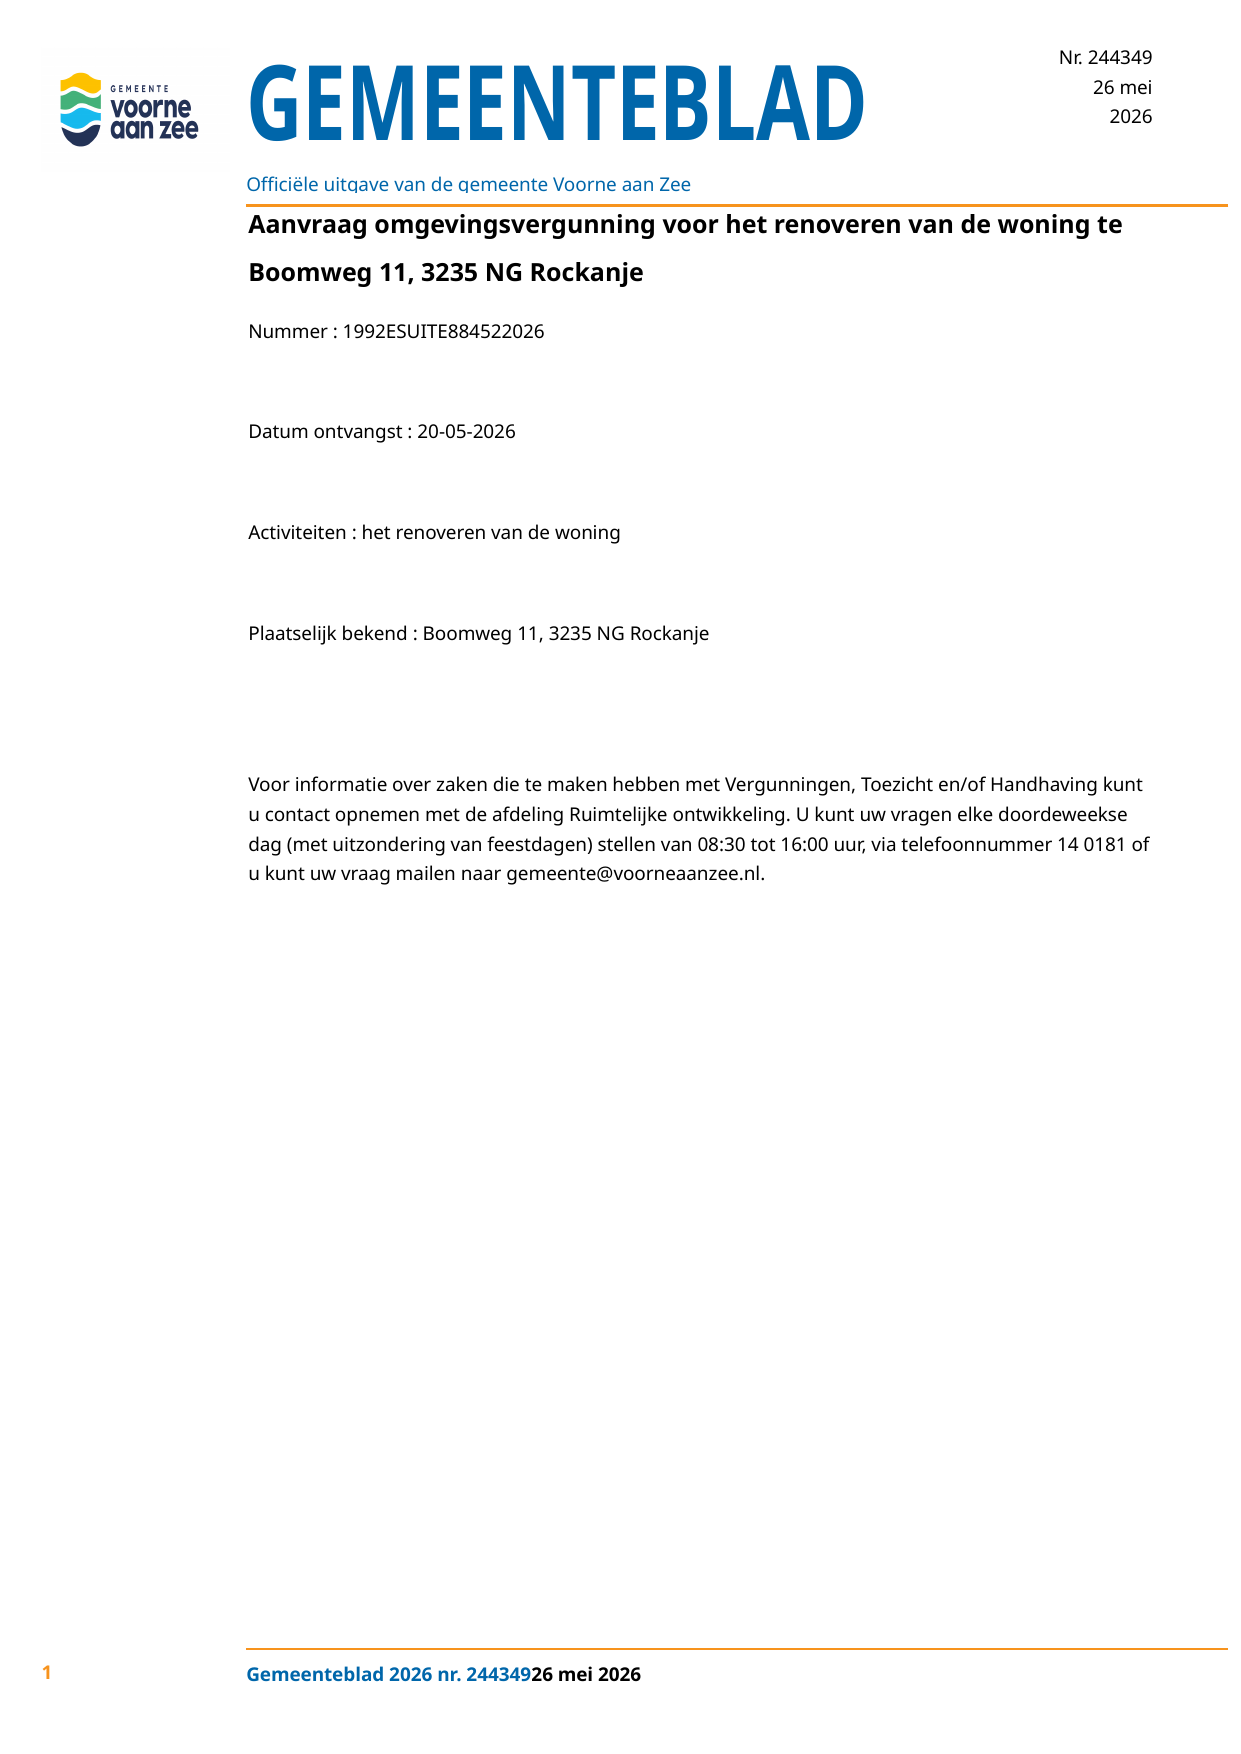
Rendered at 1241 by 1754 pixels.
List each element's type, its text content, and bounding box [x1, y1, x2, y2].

text Plaatselijk bekend : Boomweg 11, 3235 NG Rockanje [248, 620, 1152, 646]
text Voor informatie over zaken die te maken hebben met Vergunningen, Toezicht en/of Handhaving kunt u contact opnemen met de afdeling Ruimtelijke ontwikkeling. U kunt uw vragen elke doordeweekse dag (met uitzondering van feestdagen) stellen van 08:30 tot 16:00 uur, via telefoonnummer 14 0181 of u kunt uw vraag mailen naar gemeente@voorneaanzee.nl. [248, 772, 1152, 886]
text Aanvraag omgevingsvergunning voor het renoveren van de woning te Boomweg 11, 3235 NG Rockanje [248, 207, 1152, 288]
text Datum ontvangst : 20-05-2026 [248, 419, 1152, 444]
text Nummer : 1992ESUITE884522026 [248, 318, 1152, 344]
picture [41, 47, 231, 172]
text Activiteiten : het renoveren van de woning [248, 519, 1152, 545]
